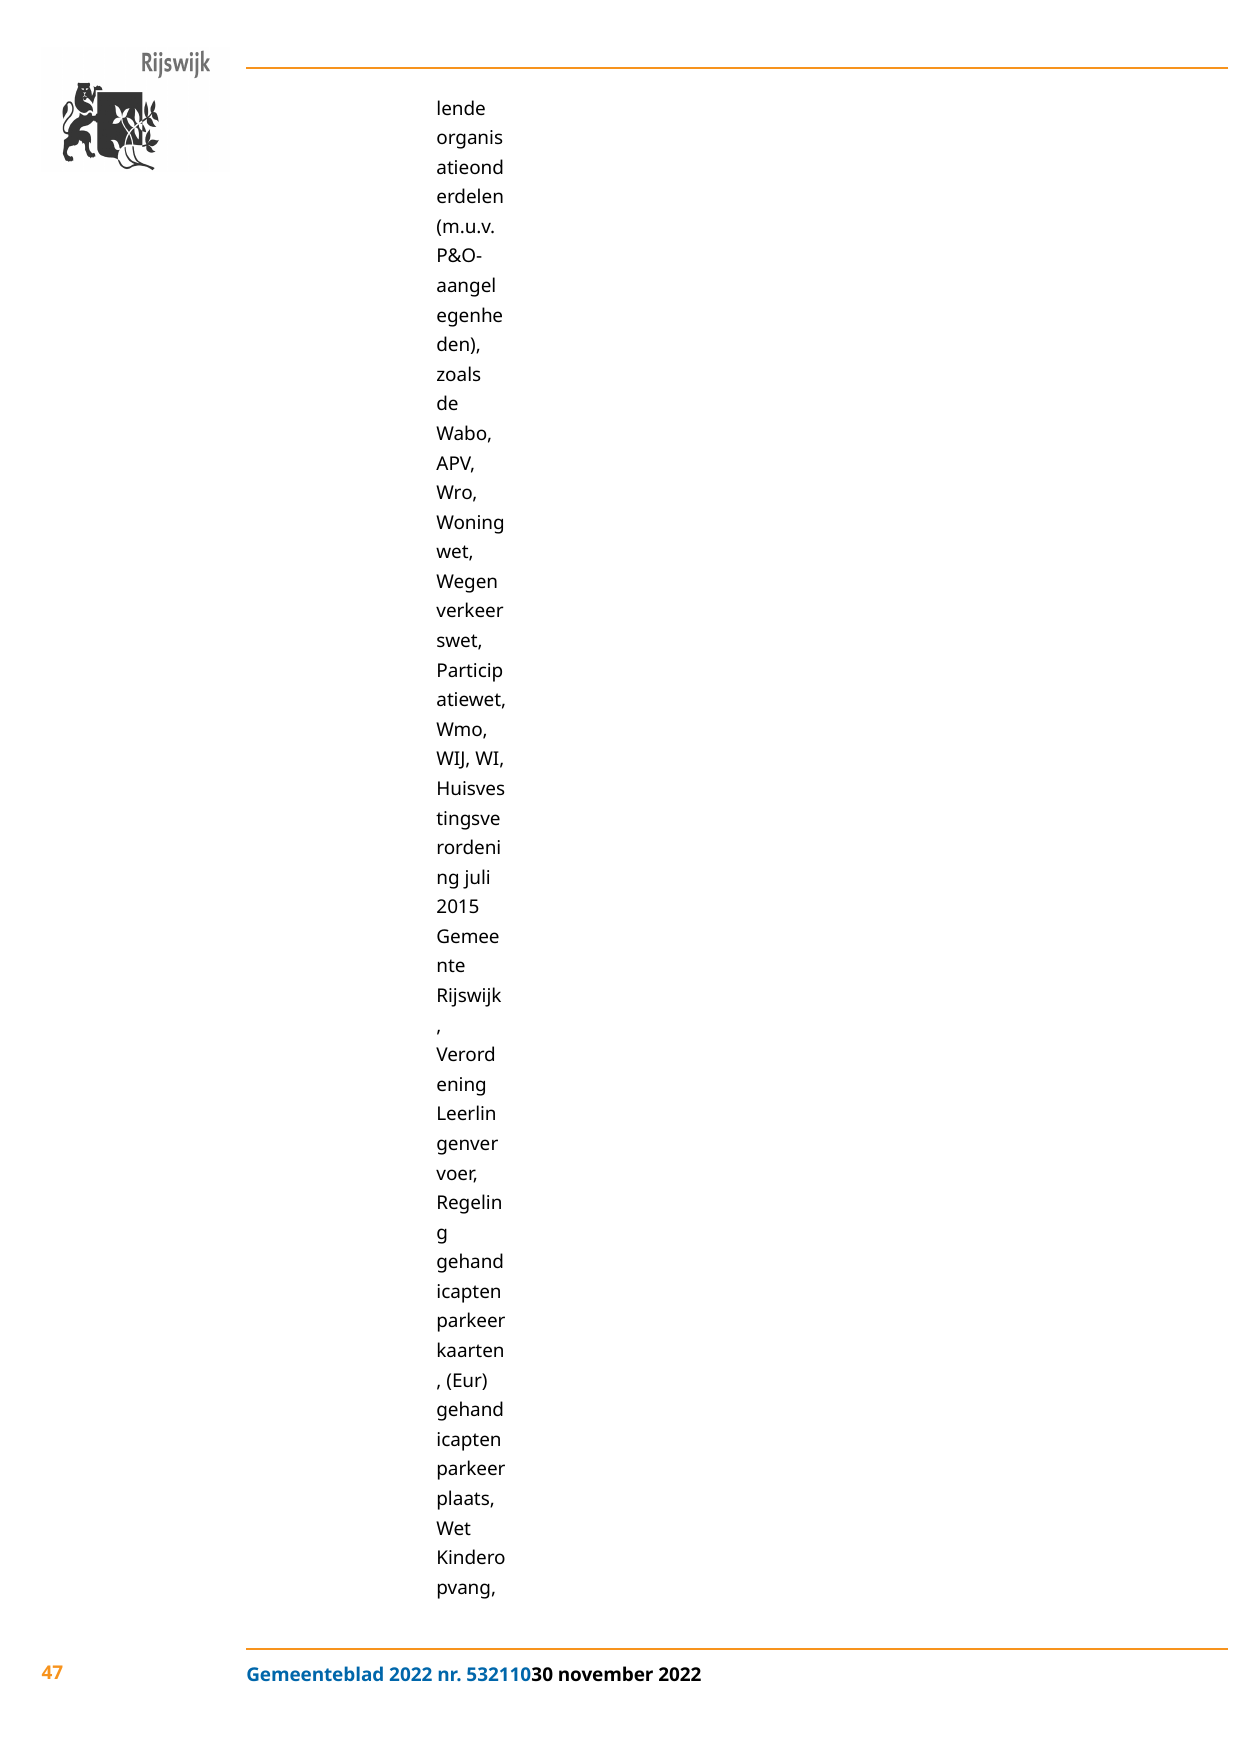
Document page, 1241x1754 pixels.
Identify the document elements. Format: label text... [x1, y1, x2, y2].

table_cell [894, 95, 1022, 1600]
table_cell [248, 95, 377, 1600]
table_cell lende organisatieonderdelen (m.u.v. P&O- aangelegenheden), zoals de Wabo, APV, Wro, Woningwet, Wegenverkeerswet, Participatiewet, Wmo, WIJ, WI, Huisvestingsverordening juli 2015 Gemeente Rijswijk, Verordening Leerlingenvervoer, Regeling gehandicaptenparkeerkaarten, (Eur) gehandicaptenparkeerplaats, Wet Kinderopvang, [377, 95, 506, 1600]
picture [41, 47, 231, 172]
table_cell [1023, 95, 1152, 1600]
table_cell [635, 95, 764, 1600]
table_cell [506, 95, 635, 1600]
table_cell [764, 95, 893, 1600]
